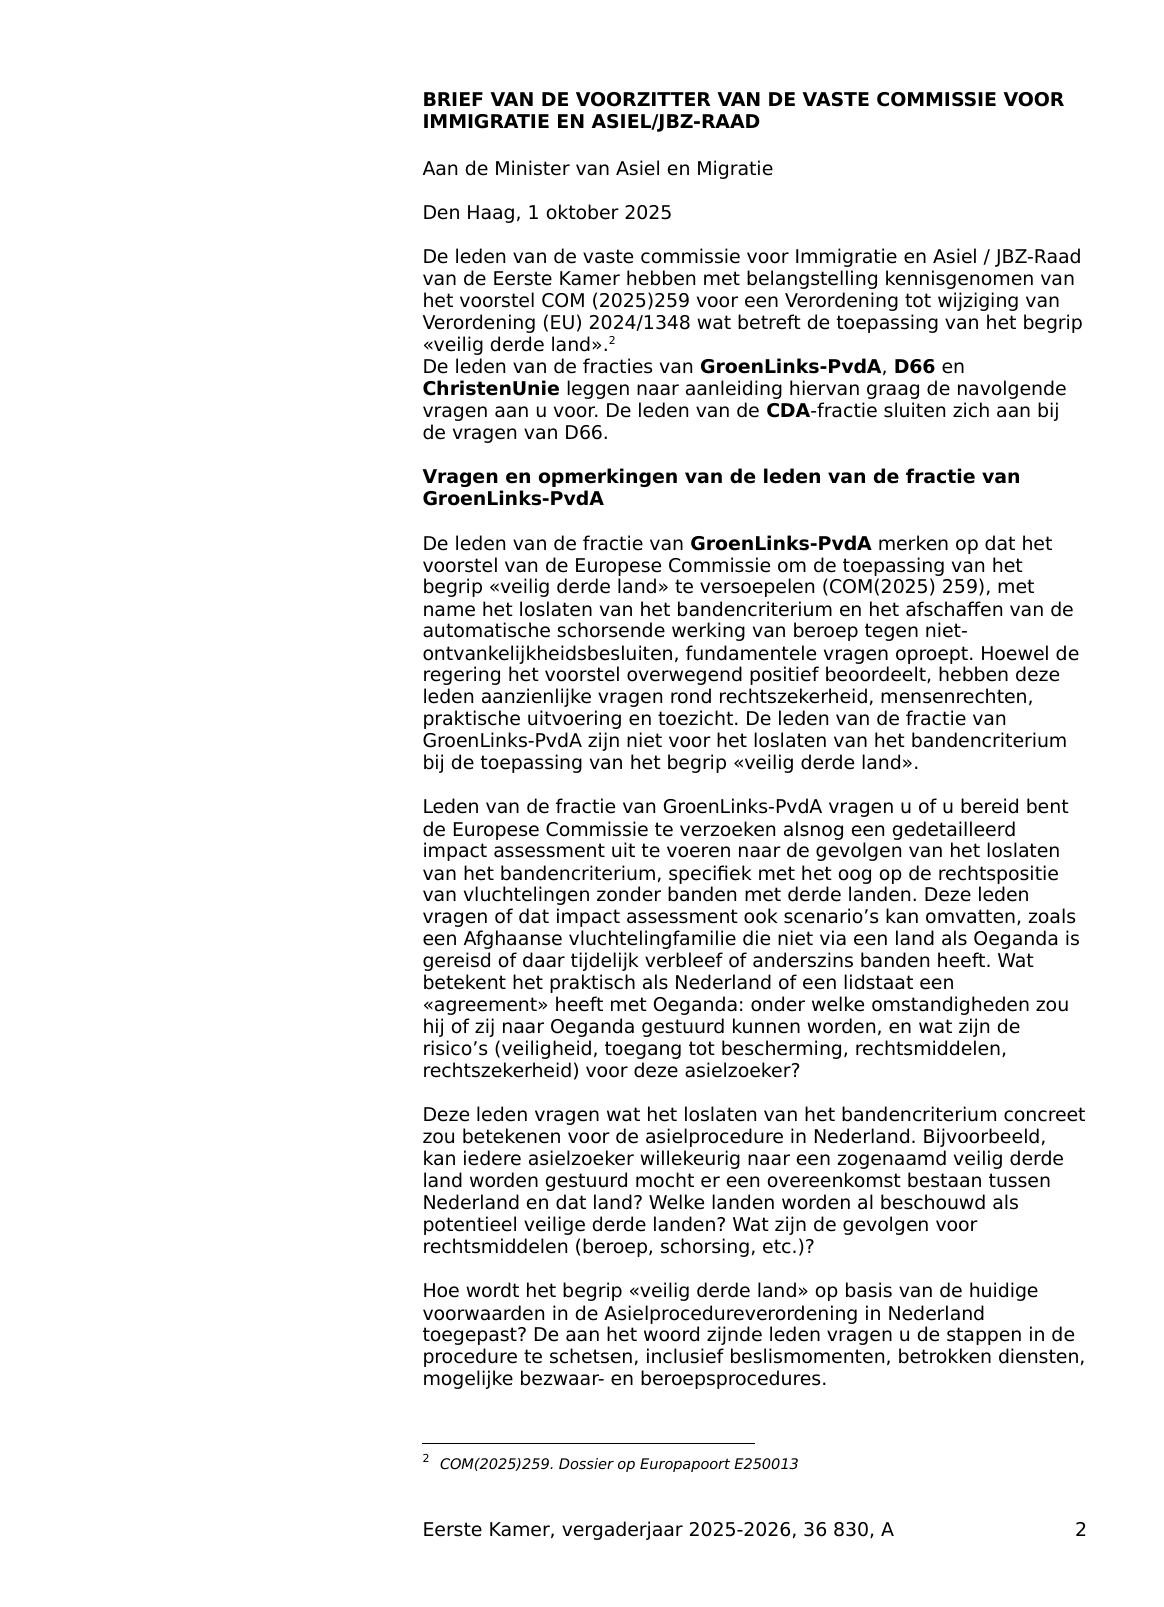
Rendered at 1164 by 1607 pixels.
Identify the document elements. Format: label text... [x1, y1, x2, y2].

text De leden van de vaste commissie voor Immigratie en Asiel / JBZ-Raad van de Eerste Kamer hebben met belangstelling kennisgenomen van het voorstel COM (2025)259 voor een Verordening tot wijziging van Verordening (EU) 2024/1348 wat betreft de toepassing van het begrip «veilig derde land». [422, 246, 1087, 356]
text Den Haag, 1 oktober 2025 [422, 202, 1087, 224]
text Aan de Minister van Asiel en Migratie [422, 158, 1087, 180]
text COM(2025)259. Dossier op Europapoort E250013 [422, 1452, 1087, 1474]
text Deze leden vragen wat het loslaten van het bandencriterium concreet zou betekenen voor de asielprocedure in Nederland. Bijvoorbeeld, kan iedere asielzoeker willekeurig naar een zogenaamd veilig derde land worden gestuurd mocht er een overeenkomst bestaan tussen Nederland en dat land? Welke landen worden al beschouwd als potentieel veilige derde landen? Wat zijn de gevolgen voor rechtsmiddelen (beroep, schorsing, etc.)? [422, 1104, 1087, 1258]
text De leden van de fractie van GroenLinks-PvdA merken op dat het voorstel van de Europese Commissie om de toepassing van het begrip «veilig derde land» te versoepelen (COM(2025) 259), met name het loslaten van het bandencriterium en het afschaffen van de automatische schorsende werking van beroep tegen niet-ontvankelijkheidsbesluiten, fundamentele vragen oproept. Hoewel de regering het voorstel overwegend positief beoordeelt, hebben deze leden aanzienlijke vragen rond rechtszekerheid, mensenrechten, praktische uitvoering en toezicht. De leden van de fractie van GroenLinks-PvdA zijn niet voor het loslaten van het bandencriterium bij de toepassing van het begrip «veilig derde land». [422, 532, 1087, 774]
text De leden van de fracties van GroenLinks-PvdA, D66 en ChristenUnie leggen naar aanleiding hiervan graag de navolgende vragen aan u voor. De leden van de CDA-fractie sluiten zich aan bij de vragen van D66. [422, 356, 1087, 444]
subtitle BRIEF VAN DE VOORZITTER VAN DE VASTE COMMISSIE VOOR IMMIGRATIE EN ASIEL/JBZ-RAAD [422, 89, 1087, 133]
text Leden van de fractie van GroenLinks-PvdA vragen u of u bereid bent de Europese Commissie te verzoeken alsnog een gedetailleerd impact assessment uit te voeren naar de gevolgen van het loslaten van het bandencriterium, specifiek met het oog op de rechtspositie van vluchtelingen zonder banden met derde landen. Deze leden vragen of dat impact assessment ook scenario’s kan omvatten, zoals een Afghaanse vluchtelingfamilie die niet via een land als Oeganda is gereisd of daar tijdelijk verbleef of anderszins banden heeft. Wat betekent het praktisch als Nederland of een lidstaat een «agreement» heeft met Oeganda: onder welke omstandigheden zou hij of zij naar Oeganda gestuurd kunnen worden, en wat zijn de risico’s (veiligheid, toegang tot bescherming, rechtsmiddelen, rechtszekerheid) voor deze asielzoeker? [422, 796, 1087, 1082]
subtitle Vragen en opmerkingen van de leden van de fractie van GroenLinks-PvdA [422, 466, 1087, 510]
text Hoe wordt het begrip «veilig derde land» op basis van de huidige voorwaarden in de Asielprocedureverordening in Nederland toegepast? De aan het woord zijnde leden vragen u de stappen in de procedure te schetsen, inclusief beslismomenten, betrokken diensten, mogelijke bezwaar- en beroepsprocedures. [422, 1280, 1087, 1390]
